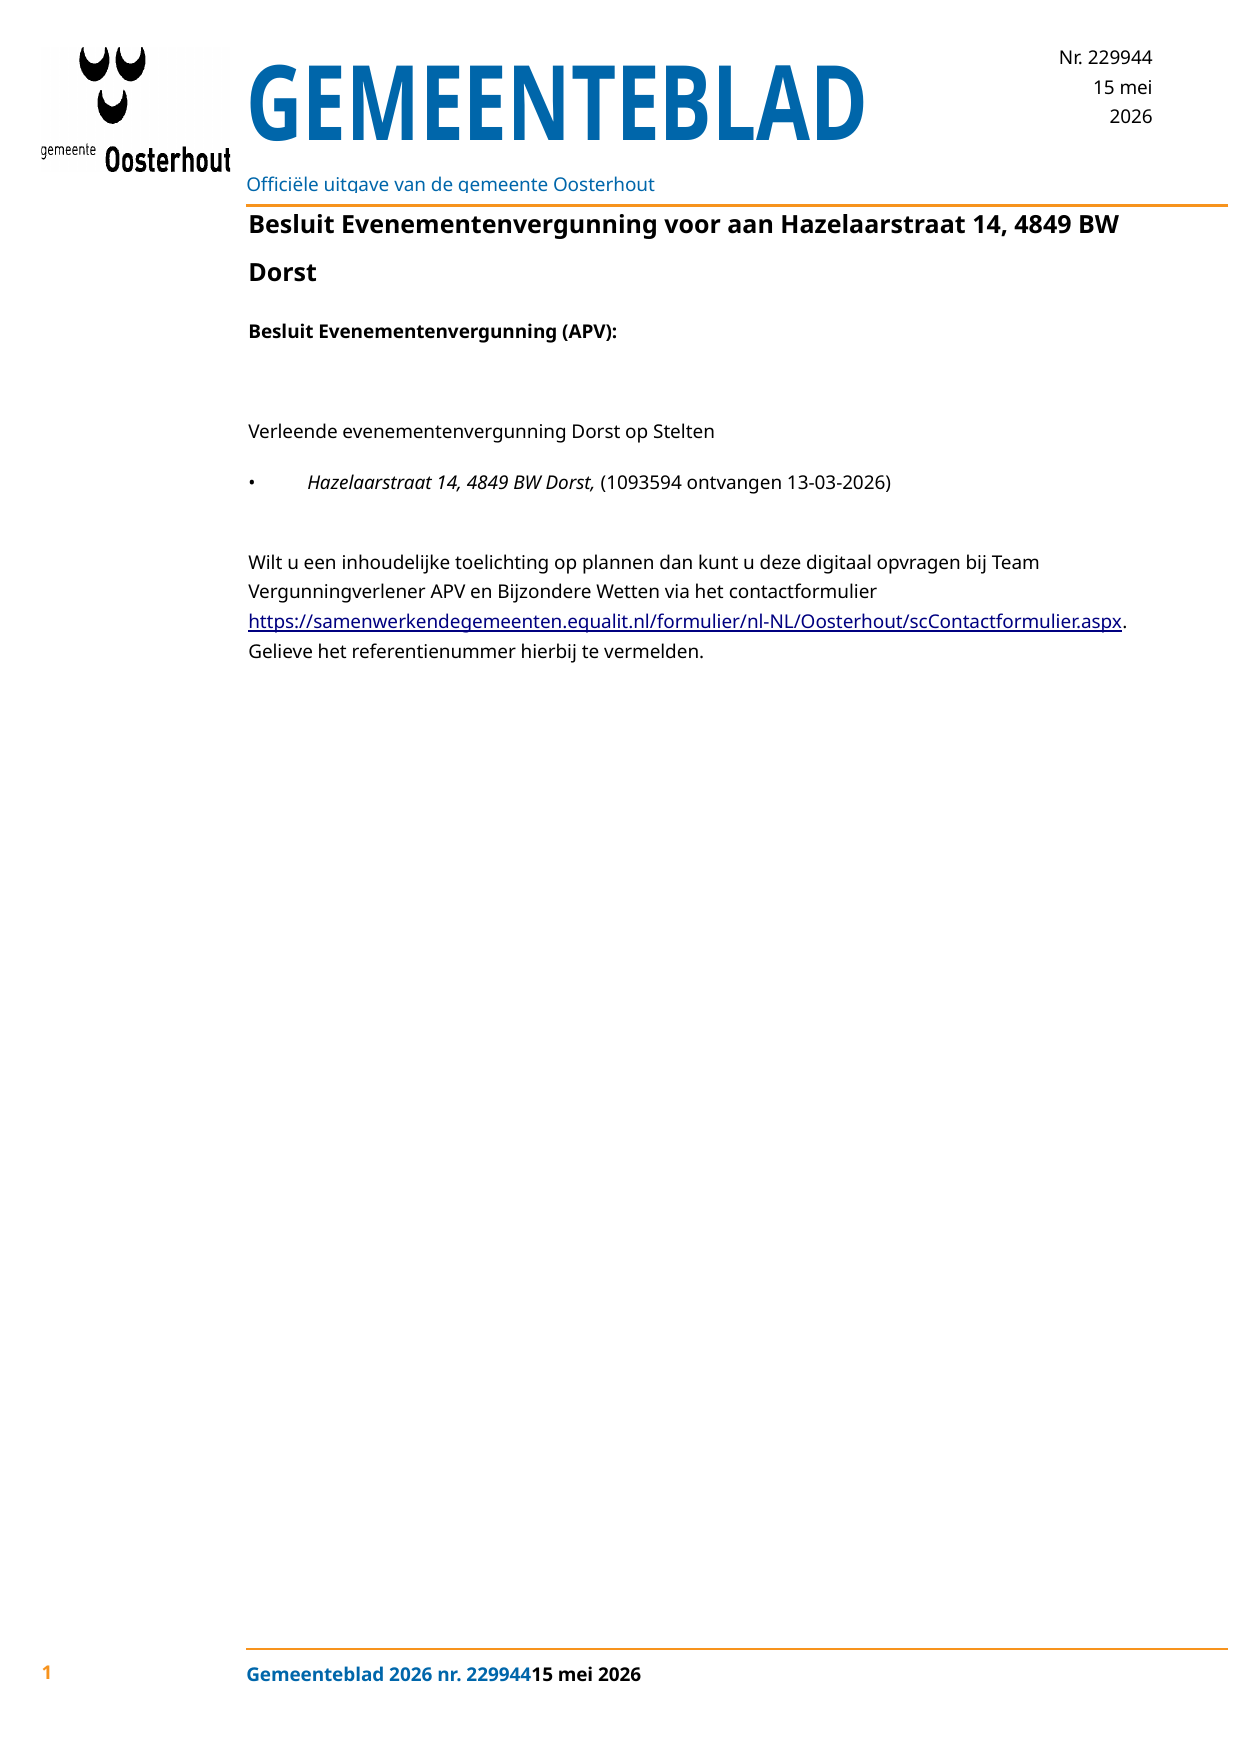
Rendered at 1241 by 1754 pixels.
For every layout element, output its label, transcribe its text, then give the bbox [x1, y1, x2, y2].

text Besluit Evenementenvergunning (APV): [248, 318, 1152, 344]
text Wilt u een inhoudelijke toelichting op plannen dan kunt u deze digitaal opvragen bij Team Vergunningverlener APV en Bijzondere Wetten via het contactformulier https://samenwerkendegemeenten.equalit.nl/formulier/nl-NL/Oosterhout/scContactformulier.aspx. Gelieve het referentienummer hierbij te vermelden. [248, 549, 1152, 664]
list Hazelaarstraat 14, 4849 BW Dorst, (1093594 ontvangen 13-03-2026) [248, 469, 1152, 495]
text Besluit Evenementenvergunning voor aan Hazelaarstraat 14, 4849 BW Dorst [248, 207, 1152, 288]
text Verleende evenementenvergunning Dorst op Stelten [248, 419, 1152, 444]
picture [41, 47, 231, 172]
